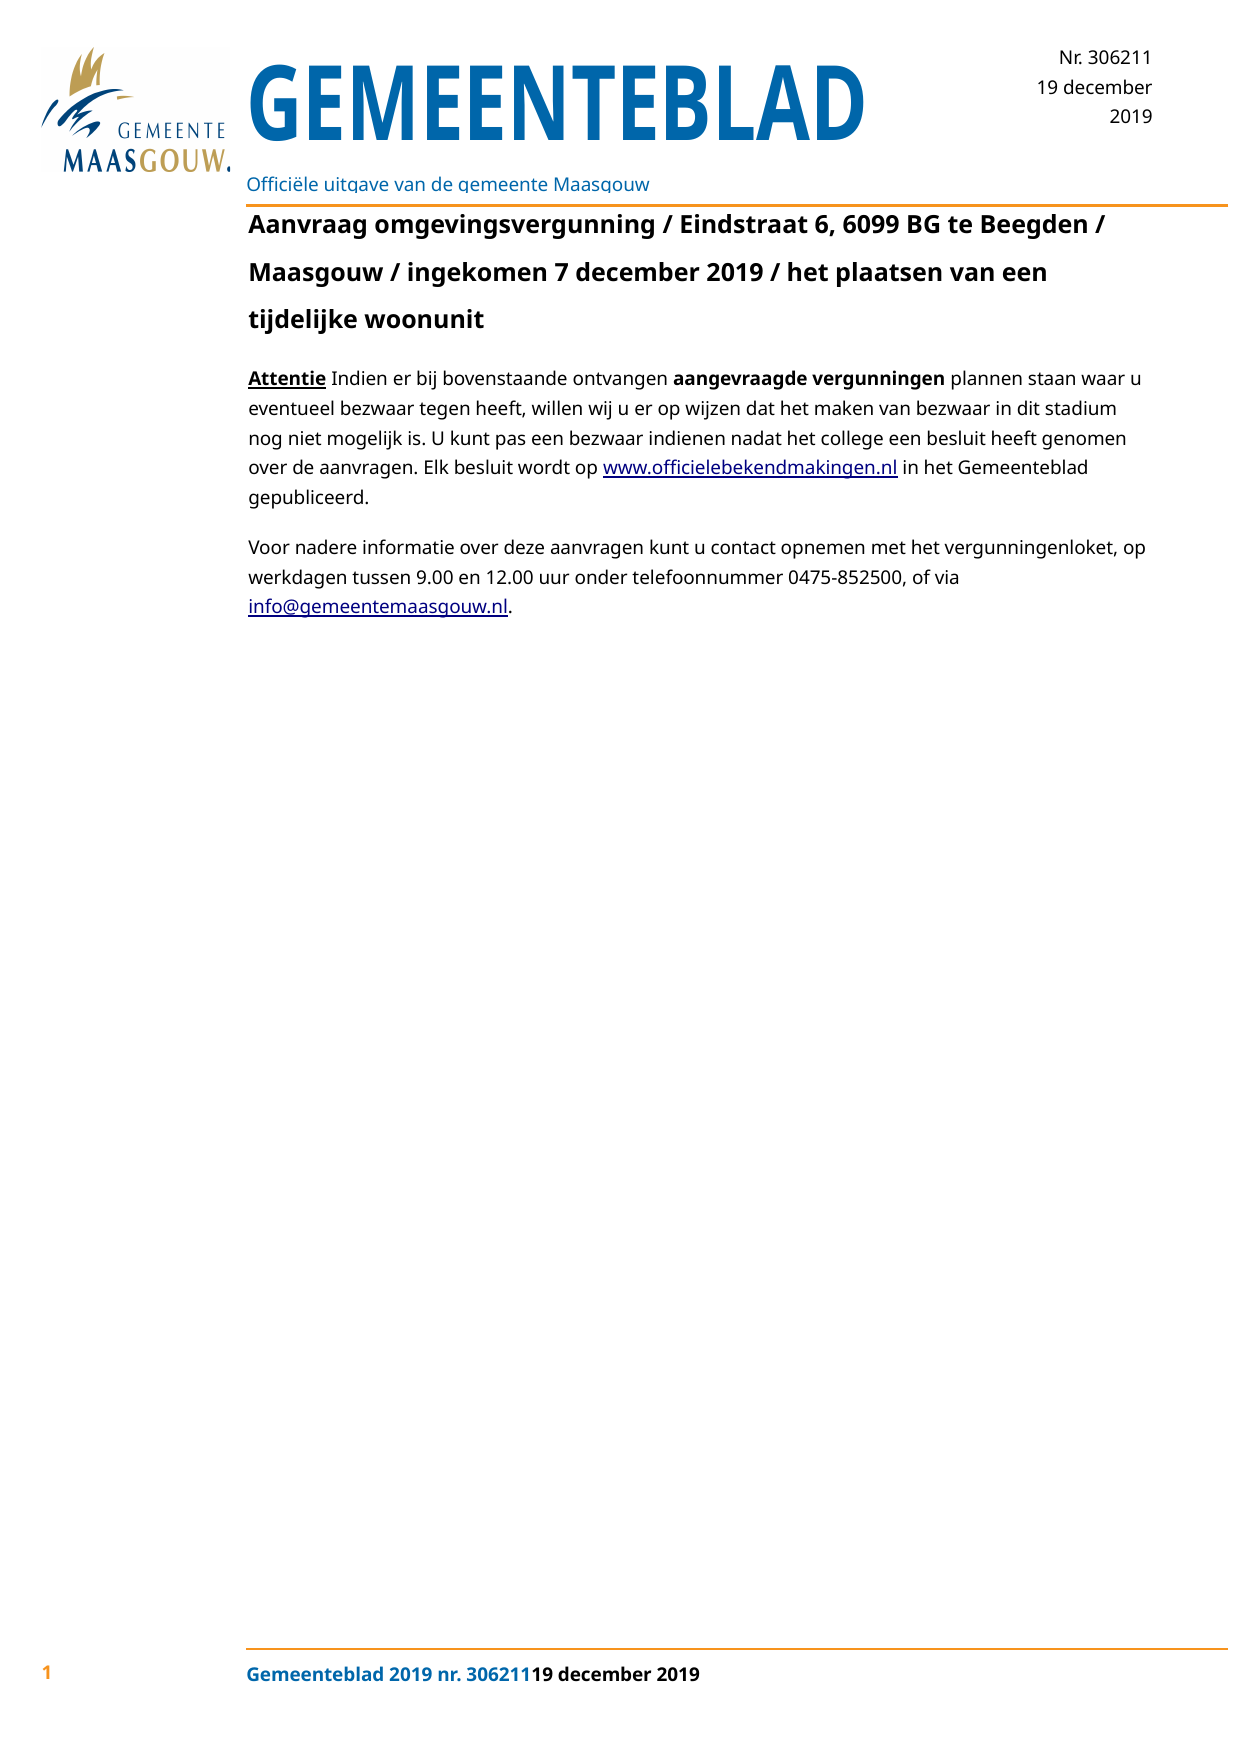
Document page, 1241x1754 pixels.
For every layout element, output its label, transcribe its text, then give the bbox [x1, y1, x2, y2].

text Voor nadere informatie over deze aanvragen kunt u contact opnemen met het vergunningenloket, op werkdagen tussen 9.00 en 12.00 uur onder telefoonnummer 0475-852500, of via info@gemeentemaasgouw.nl. [248, 534, 1152, 619]
text Attentie Indien er bij bovenstaande ontvangen aangevraagde vergunningen plannen staan waar u eventueel bezwaar tegen heeft, willen wij u er op wijzen dat het maken van bezwaar in dit stadium nog niet mogelijk is. U kunt pas een bezwaar indienen nadat het college een besluit heeft genomen over de aanvragen. Elk besluit wordt op www.officielebekendmakingen.nl in het Gemeenteblad gepubliceerd. [248, 366, 1152, 509]
text Aanvraag omgevingsvergunning / Eindstraat 6, 6099 BG te Beegden / Maasgouw / ingekomen 7 december 2019 / het plaatsen van een tijdelijke woonunit [248, 207, 1152, 336]
picture [41, 47, 231, 172]
